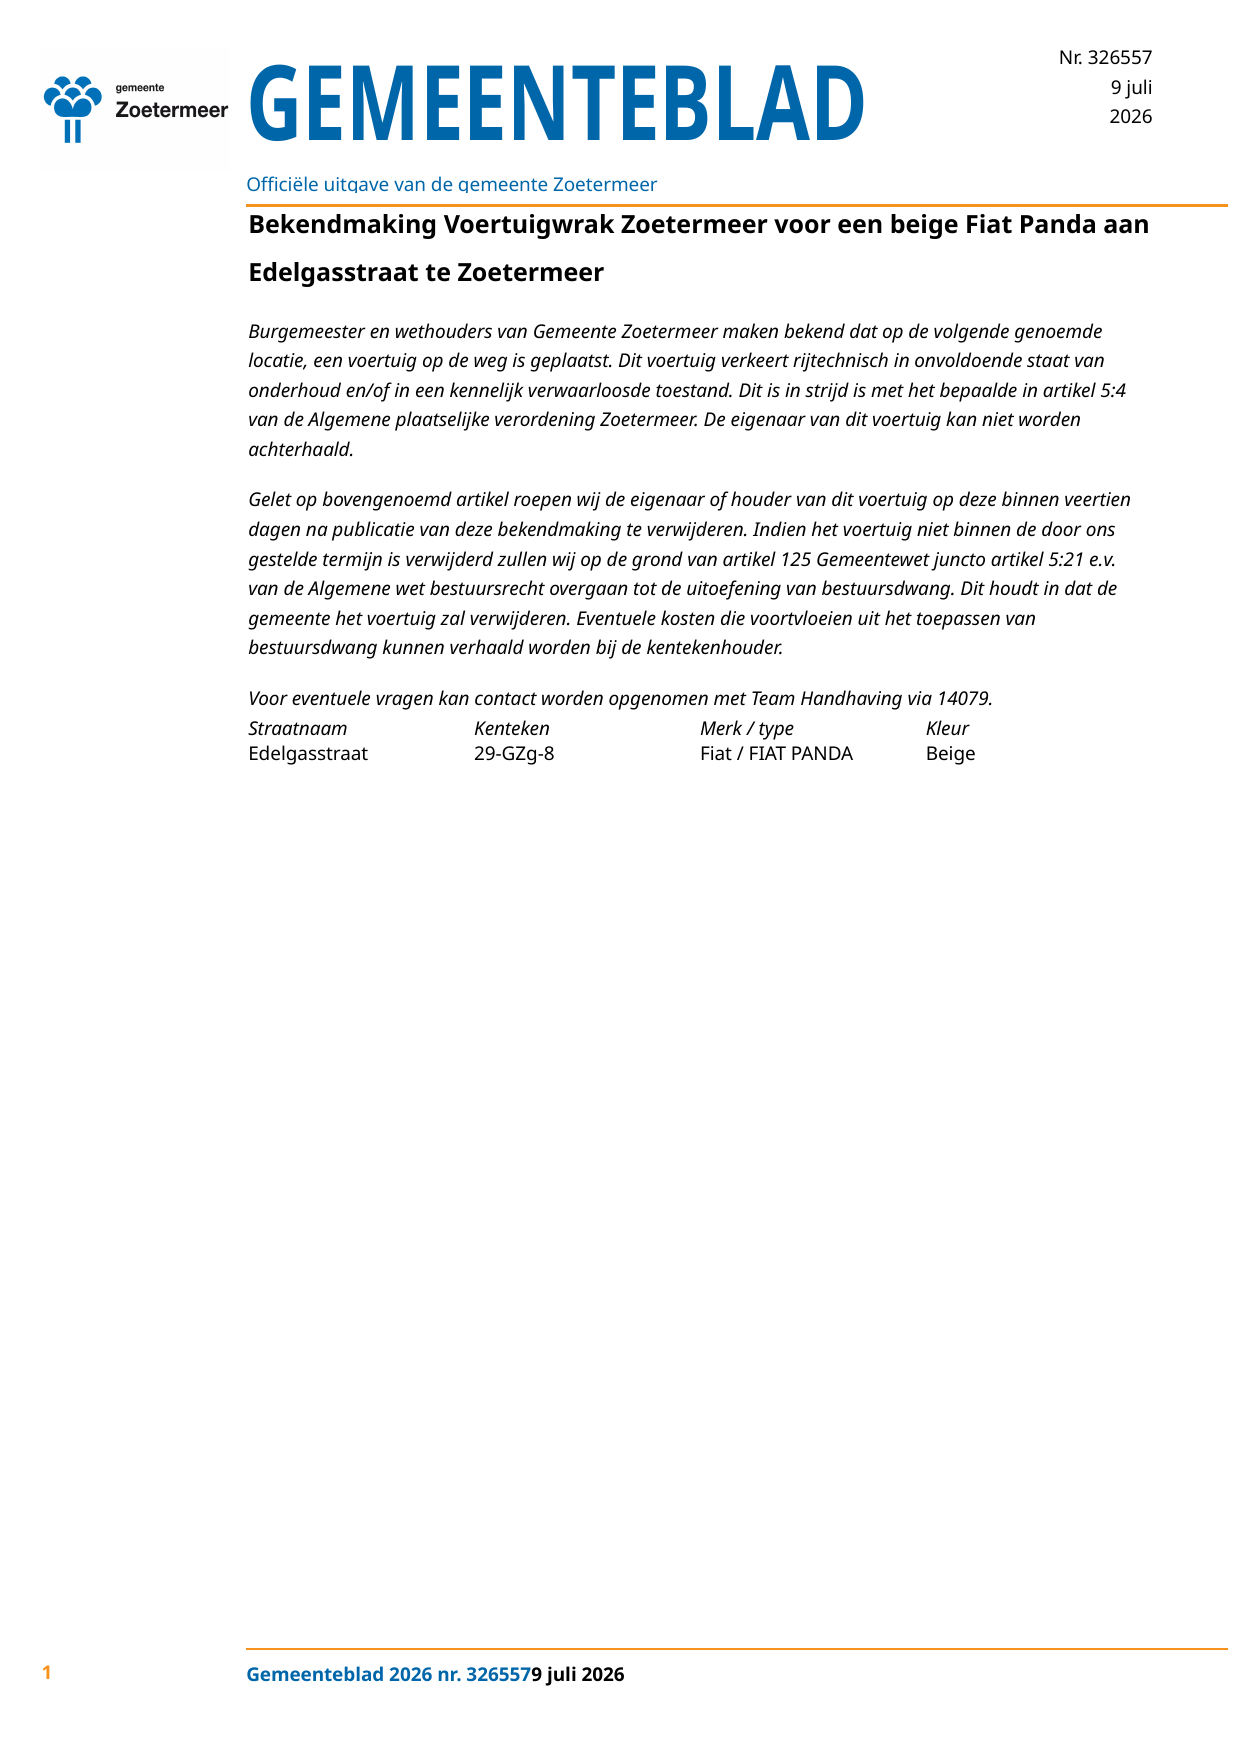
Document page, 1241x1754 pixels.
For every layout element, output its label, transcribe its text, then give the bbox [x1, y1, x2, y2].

text Burgemeester en wethouders van Gemeente Zoetermeer maken bekend dat op de volgende genoemde locatie, een voertuig op de weg is geplaatst. Dit voertuig verkeert rijtechnisch in onvoldoende staat van onderhoud en/of in een kennelijk verwaarloosde toestand. Dit is in strijd is met het bepaalde in artikel 5:4 van de Algemene plaatselijke verordening Zoetermeer. De eigenaar van dit voertuig kan niet worden achterhaald. [248, 318, 1152, 462]
table_header Kenteken [474, 715, 700, 740]
table_header Straatnaam [248, 715, 474, 740]
text Bekendmaking Voertuigwrak Zoetermeer voor een beige Fiat Panda aan Edelgasstraat te Zoetermeer [248, 207, 1152, 288]
table_cell Beige [926, 740, 1152, 766]
table_cell 29-GZg-8 [474, 740, 700, 766]
picture [41, 47, 231, 172]
table_cell Fiat / FIAT PANDA [700, 740, 926, 766]
text Voor eventuele vragen kan contact worden opgenomen met Team Handhaving via 14079. [248, 685, 1152, 711]
text Gelet op bovengenoemd artikel roepen wij de eigenaar of houder van dit voertuig op deze binnen veertien dagen na publicatie van deze bekendmaking te verwijderen. Indien het voertuig niet binnen de door ons gestelde termijn is verwijderd zullen wij op de grond van artikel 125 Gemeentewet juncto artikel 5:21 e.v. van de Algemene wet bestuursrecht overgaan tot de uitoefening van bestuursdwang. Dit houdt in dat de gemeente het voertuig zal verwijderen. Eventuele kosten die voortvloeien uit het toepassen van bestuursdwang kunnen verhaald worden bij de kentekenhouder. [248, 487, 1152, 660]
table_header Kleur [926, 715, 1152, 740]
table_cell Edelgasstraat [248, 740, 474, 766]
table_header Merk / type [700, 715, 926, 740]
